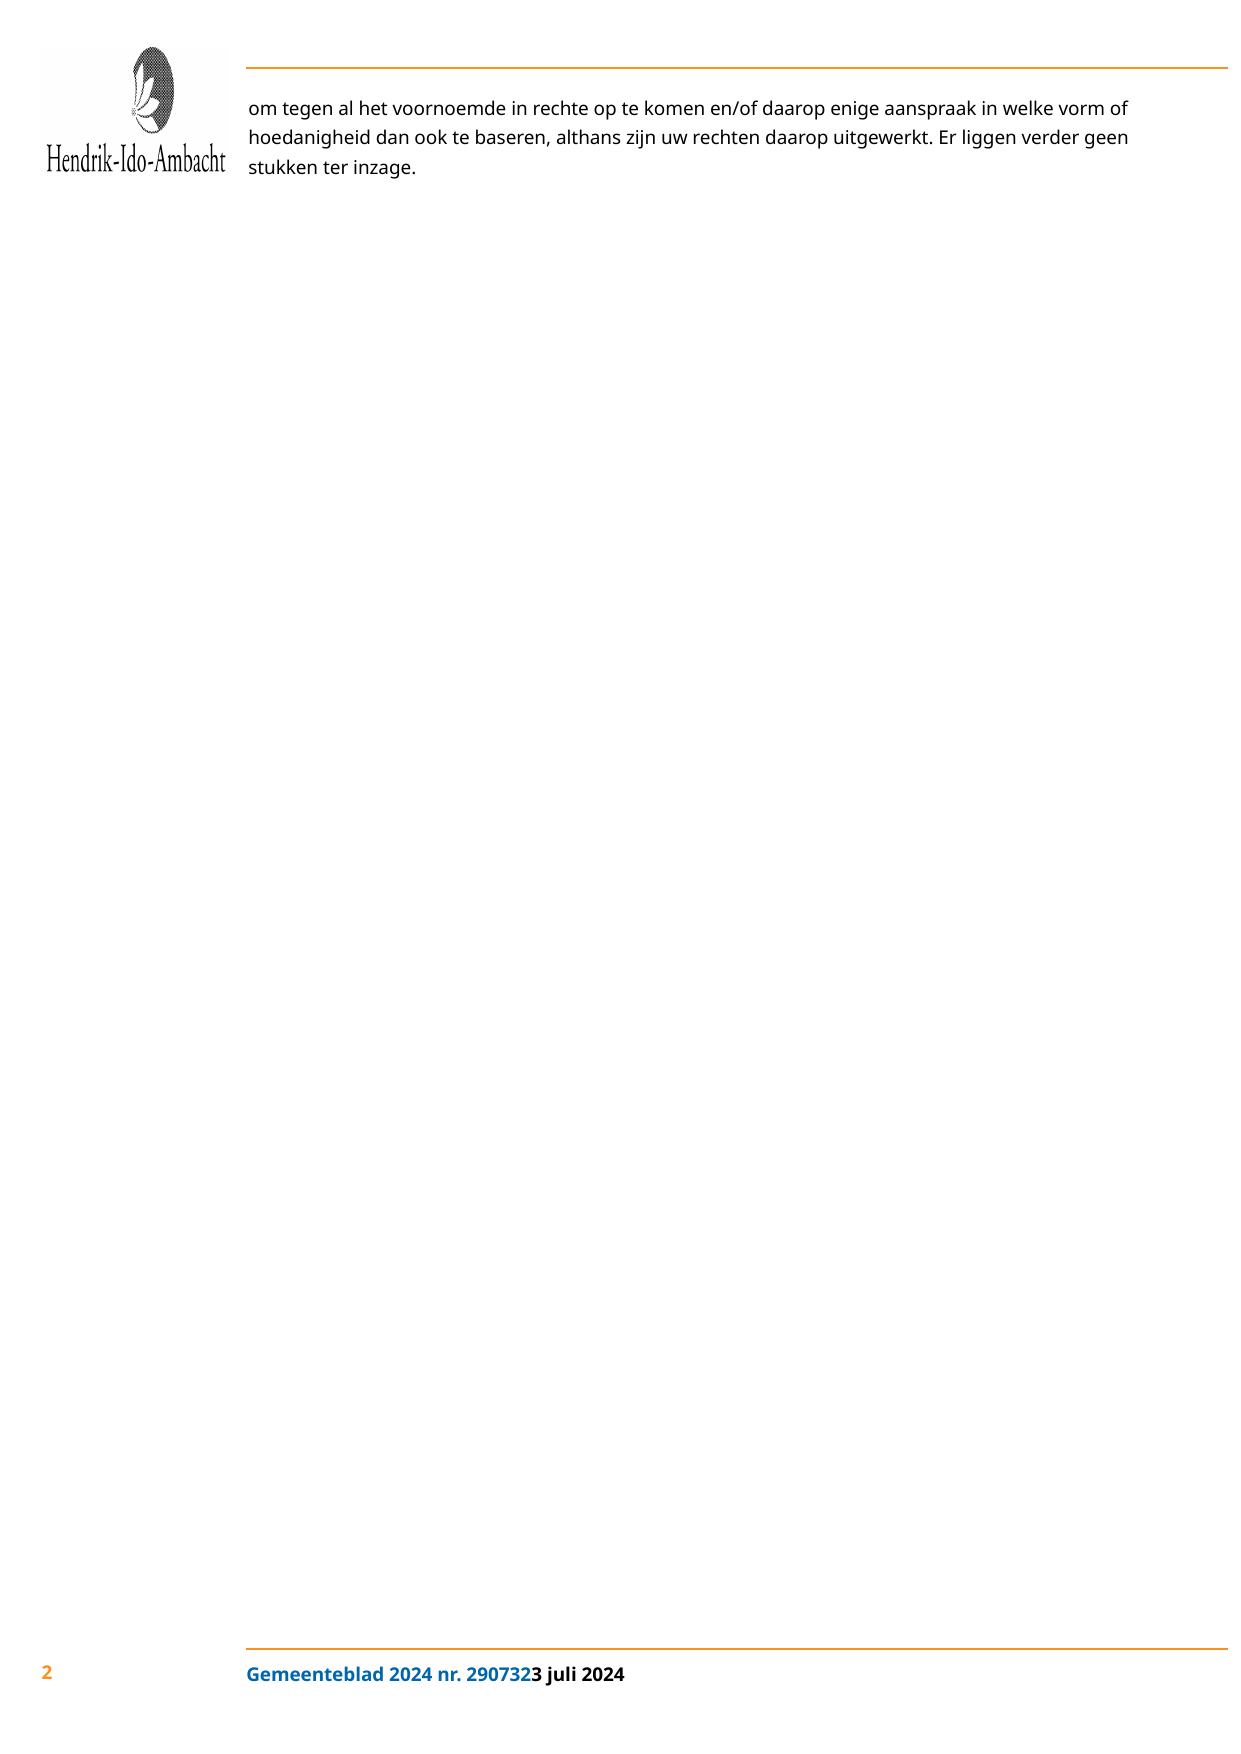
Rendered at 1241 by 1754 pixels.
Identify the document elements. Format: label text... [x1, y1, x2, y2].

text om tegen al het voornoemde in rechte op te komen en/of daarop enige aanspraak in welke vorm of hoedanigheid dan ook te baseren, althans zijn uw rechten daarop uitgewerkt. Er liggen verder geen stukken ter inzage. [248, 95, 1152, 180]
picture [41, 47, 231, 172]
